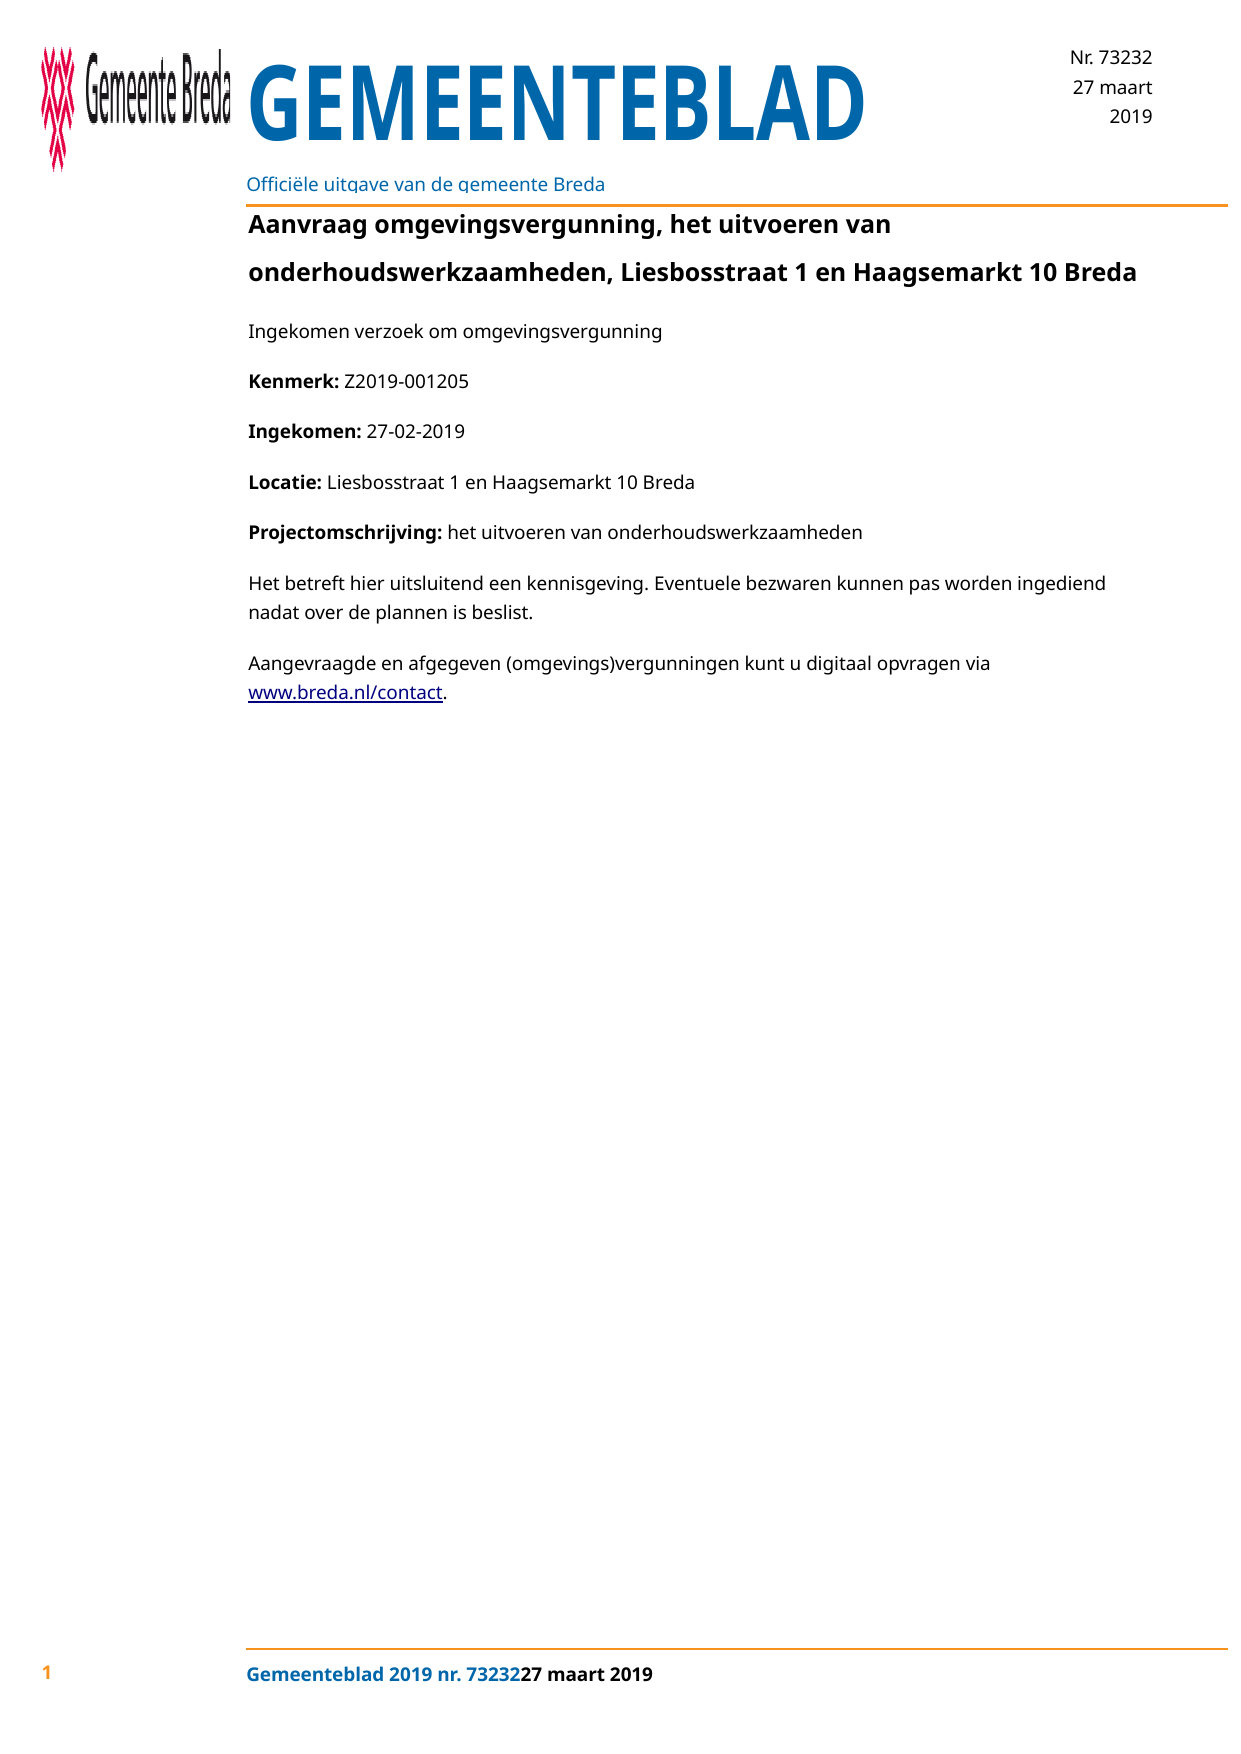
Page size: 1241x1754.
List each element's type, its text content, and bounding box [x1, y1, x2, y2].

text Aangevraagde en afgegeven (omgevings)vergunningen kunt u digitaal opvragen via www.breda.nl/contact. [248, 650, 1152, 705]
text Kenmerk: Z2019-001205 [248, 368, 1152, 394]
picture [41, 47, 231, 172]
text Het betreft hier uitsluitend een kennisgeving. Eventuele bezwaren kunnen pas worden ingediend nadat over de plannen is beslist. [248, 570, 1152, 625]
text Ingekomen: 27-02-2019 [248, 419, 1152, 444]
text Projectomschrijving: het uitvoeren van onderhoudswerkzaamheden [248, 519, 1152, 545]
text Aanvraag omgevingsvergunning, het uitvoeren van onderhoudswerkzaamheden, Liesbosstraat 1 en Haagsemarkt 10 Breda [248, 207, 1152, 288]
text Locatie: Liesbosstraat 1 en Haagsemarkt 10 Breda [248, 469, 1152, 495]
text Ingekomen verzoek om omgevingsvergunning [248, 318, 1152, 344]
